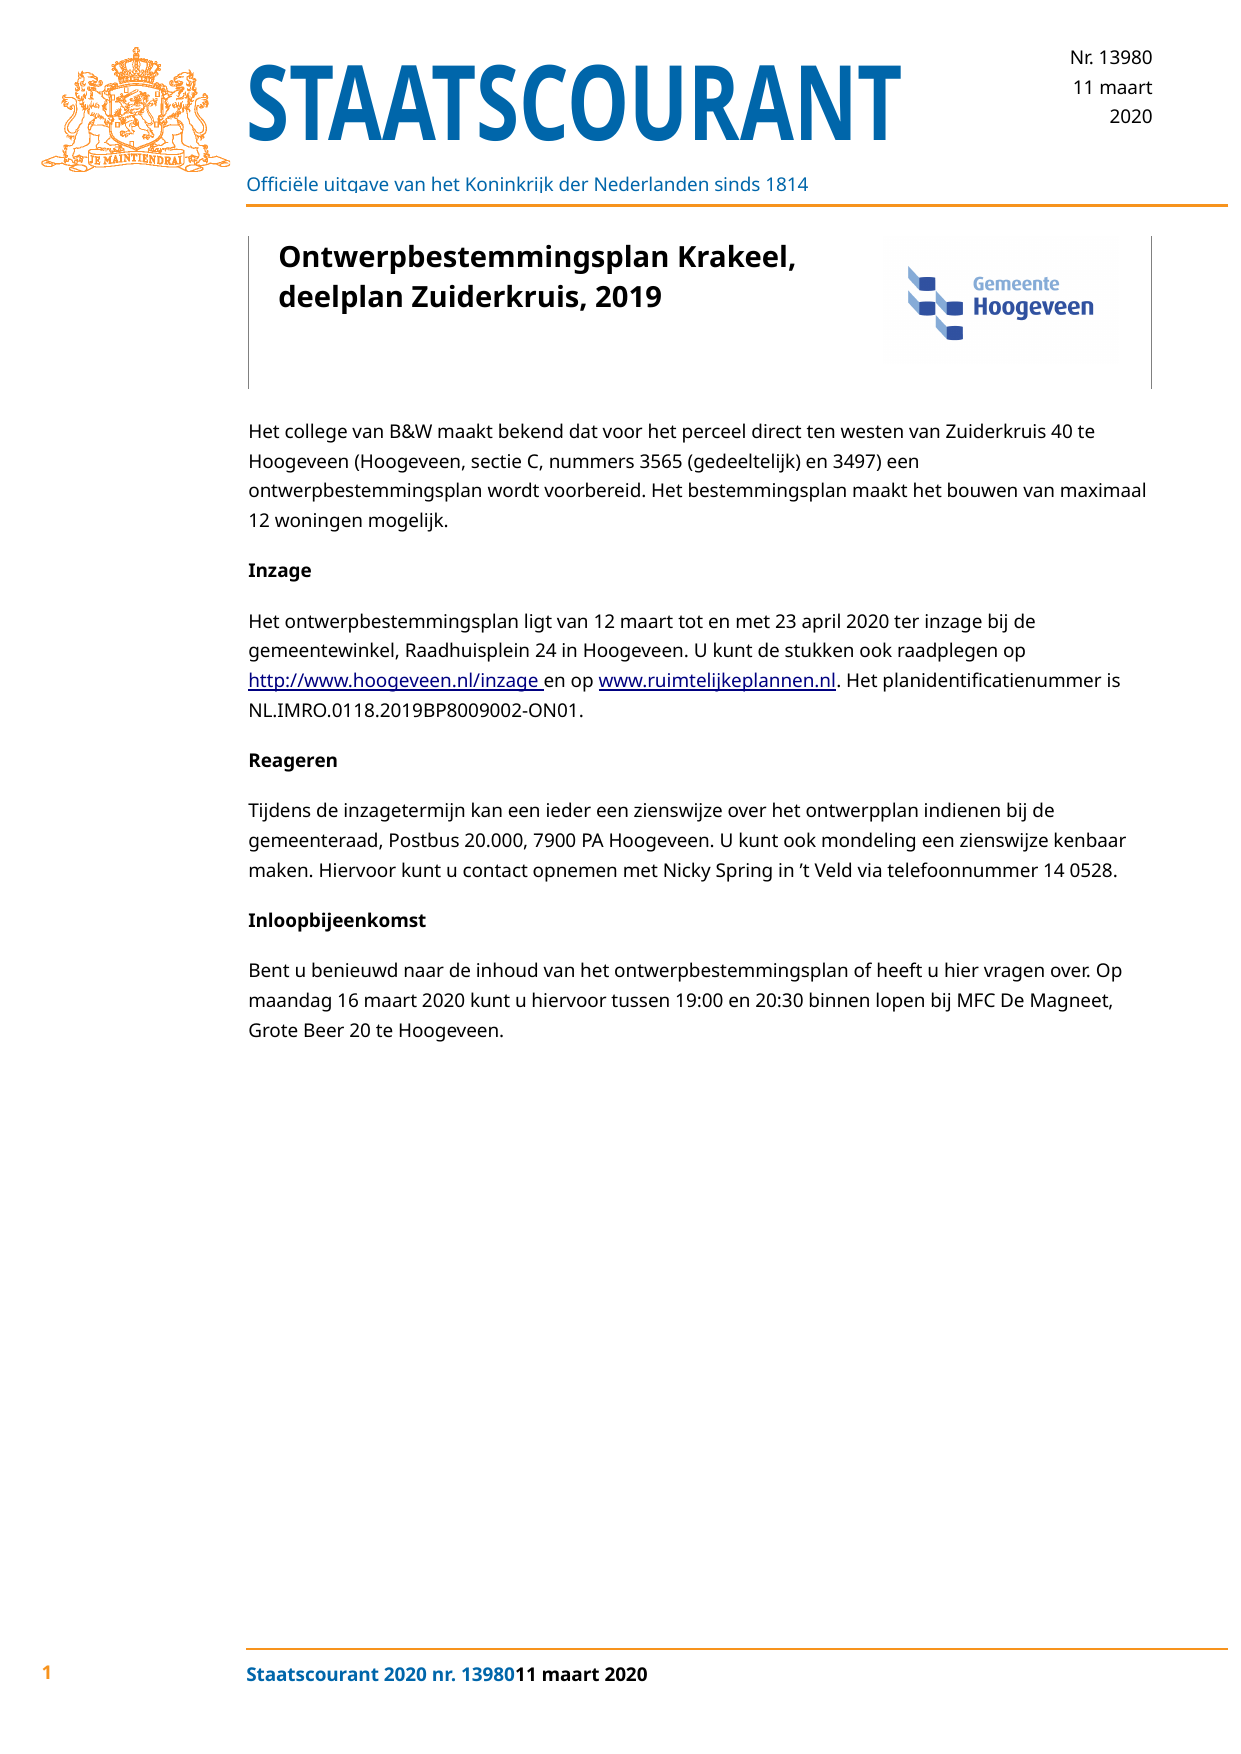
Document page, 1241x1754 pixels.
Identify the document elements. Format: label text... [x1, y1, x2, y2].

text Bent u benieuwd naar de inhoud van het ontwerpbestemmingsplan of heeft u hier vragen over. Op maandag 16 maart 2020 kunt u hiervoor tussen 19:00 en 20:30 binnen lopen bij MFC De Magneet, Grote Beer 20 te Hoogeveen. [248, 958, 1152, 1042]
text Het ontwerpbestemmingsplan ligt van 12 maart tot en met 23 april 2020 ter inzage bij de gemeentewinkel, Raadhuisplein 24 in Hoogeveen. U kunt de stukken ook raadplegen op http://www.hoogeveen.nl/inzage en op www.ruimtelijkeplannen.nl. Het planidentificatienummer is NL.IMRO.0118.2019BP8009002-ON01. [248, 608, 1152, 722]
picture [882, 236, 1119, 364]
text Het college van B&W maakt bekend dat voor het perceel direct ten westen van Zuiderkruis 40 te Hoogeveen (Hoogeveen, sectie C, nummers 3565 (gedeeltelijk) en 3497) een ontwerpbestemmingsplan wordt voorbereid. Het bestemmingsplan maakt het bouwen van maximaal 12 woningen mogelijk. [248, 418, 1152, 533]
picture [41, 47, 231, 172]
table_header [850, 236, 1151, 389]
text Inloopbijeenkomst [248, 907, 1152, 933]
text Inzage [248, 558, 1152, 583]
text Reageren [248, 747, 1152, 773]
text Tijdens de inzagetermijn kan een ieder een zienswijze over het ontwerpplan indienen bij de gemeenteraad, Postbus 20.000, 7900 PA Hoogeveen. U kunt ook mondeling een zienswijze kenbaar maken. Hiervoor kunt u contact opnemen met Nicky Spring in ’t Veld via telefoonnummer 14 0528. [248, 798, 1152, 882]
table_header Ontwerpbestemmingsplan Krakeel, deelplan Zuiderkruis, 2019 [249, 236, 850, 389]
